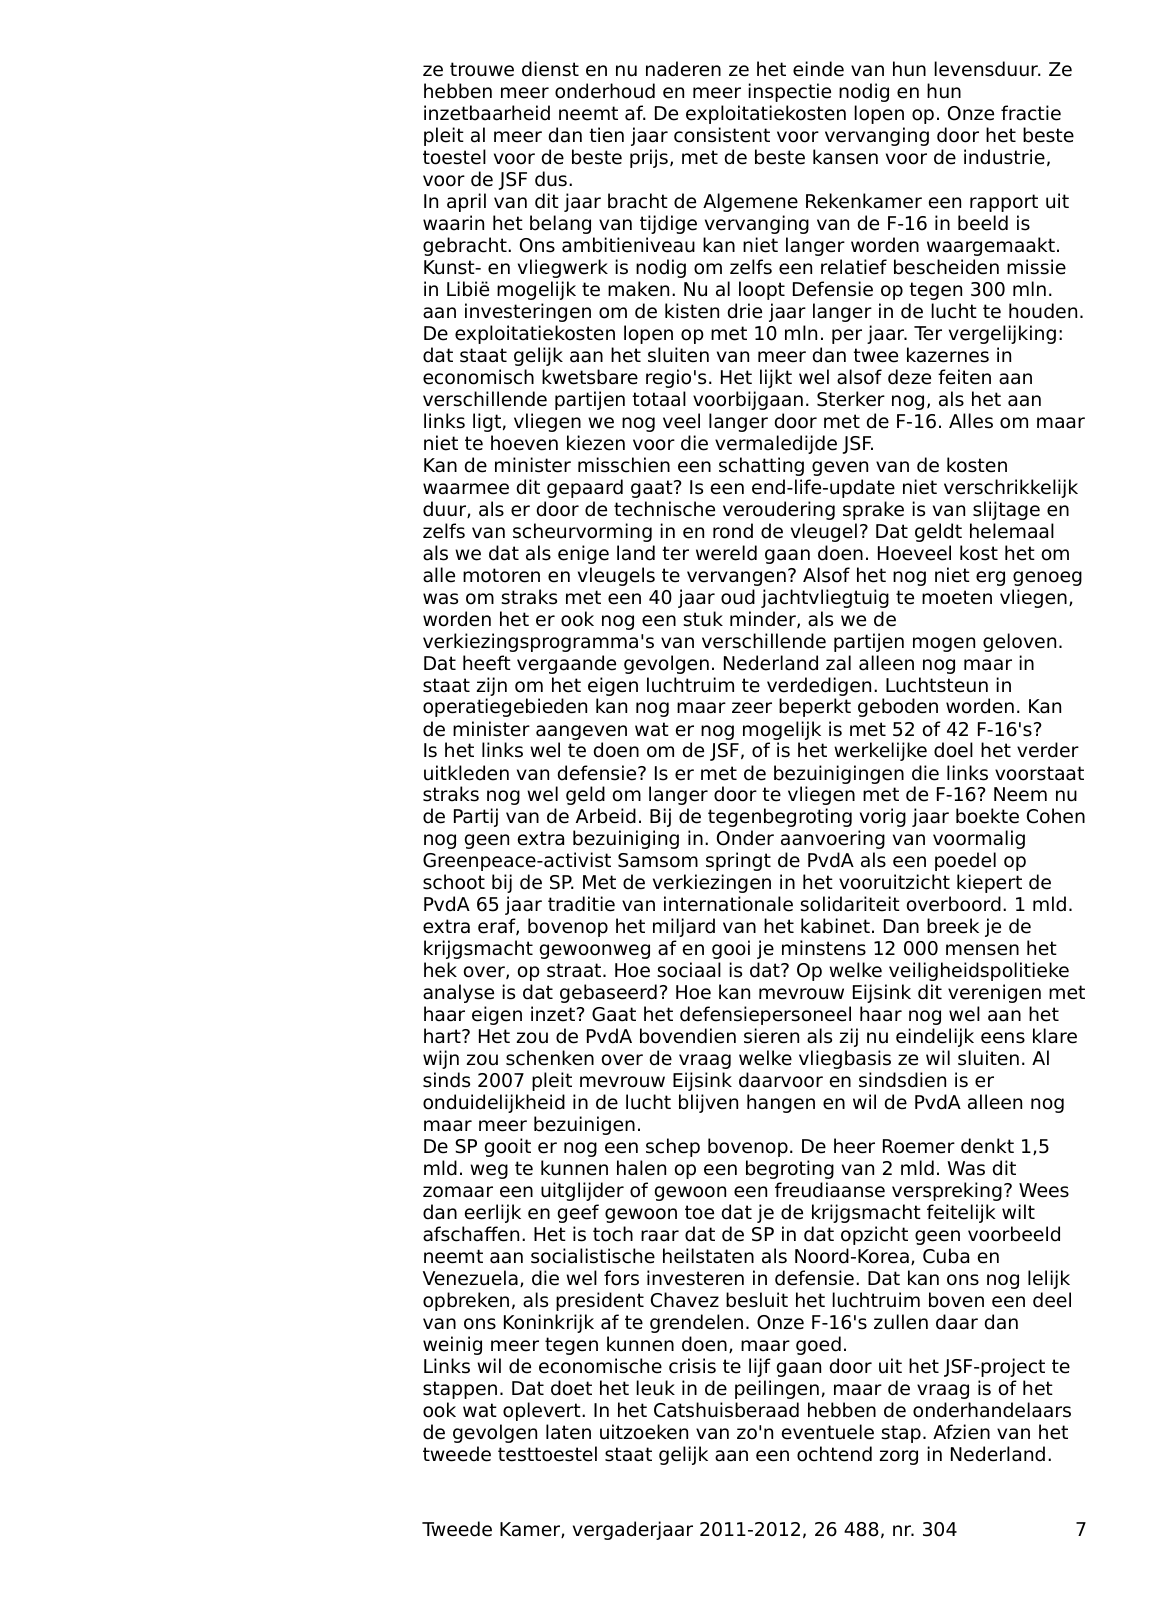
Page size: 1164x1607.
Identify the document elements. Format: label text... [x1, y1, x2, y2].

text Kan de minister misschien een schatting geven van de kosten waarmee dit gepaard gaat? Is een end-life-update niet verschrikkelijk duur, als er door de technische veroudering sprake is van slijtage en zelfs van scheurvorming in en rond de vleugel? Dat geldt helemaal als we dat als enige land ter wereld gaan doen. Hoeveel kost het om alle motoren en vleugels te vervangen? Alsof het nog niet erg genoeg was om straks met een 40 jaar oud jachtvliegtuig te moeten vliegen, worden het er ook nog een stuk minder, als we de verkiezingsprogramma's van verschillende partijen mogen geloven. Dat heeft vergaande gevolgen. Nederland zal alleen nog maar in staat zijn om het eigen luchtruim te verdedigen. Luchtsteun in operatiegebieden kan nog maar zeer beperkt geboden worden. Kan de minister aangeven wat er nog mogelijk is met 52 of 42 F-16's? [422, 455, 1087, 740]
text ze trouwe dienst en nu naderen ze het einde van hun levensduur. Ze hebben meer onderhoud en meer inspectie nodig en hun inzetbaarheid neemt af. De exploitatiekosten lopen op. Onze fractie pleit al meer dan tien jaar consistent voor vervanging door het beste toestel voor de beste prijs, met de beste kansen voor de industrie, voor de JSF dus. [422, 59, 1087, 191]
text Links wil de economische crisis te lijf gaan door uit het JSF-project te stappen. Dat doet het leuk in de peilingen, maar de vraag is of het ook wat oplevert. In het Catshuisberaad hebben de onderhandelaars de gevolgen laten uitzoeken van zo'n eventuele stap. Afzien van het tweede testtoestel staat gelijk aan een ochtend zorg in Nederland. [422, 1356, 1087, 1466]
text In april van dit jaar bracht de Algemene Rekenkamer een rapport uit waarin het belang van tijdige vervanging van de F-16 in beeld is gebracht. Ons ambitieniveau kan niet langer worden waargemaakt. Kunst- en vliegwerk is nodig om zelfs een relatief bescheiden missie in Libië mogelijk te maken. Nu al loopt Defensie op tegen 300 mln. aan investeringen om de kisten drie jaar langer in de lucht te houden. De exploitatiekosten lopen op met 10 mln. per jaar. Ter vergelijking: dat staat gelijk aan het sluiten van meer dan twee kazernes in economisch kwetsbare regio's. Het lijkt wel alsof deze feiten aan verschillende partijen totaal voorbijgaan. Sterker nog, als het aan links ligt, vliegen we nog veel langer door met de F-16. Alles om maar niet te hoeven kiezen voor die vermaledijde JSF. [422, 191, 1087, 455]
text Is het links wel te doen om de JSF, of is het werkelijke doel het verder uitkleden van defensie? Is er met de bezuinigingen die links voorstaat straks nog wel geld om langer door te vliegen met de F-16? Neem nu de Partij van de Arbeid. Bij de tegenbegroting vorig jaar boekte Cohen nog geen extra bezuiniging in. Onder aanvoering van voormalig Greenpeace-activist Samsom springt de PvdA als een poedel op schoot bij de SP. Met de verkiezingen in het vooruitzicht kiepert de PvdA 65 jaar traditie van internationale solidariteit overboord. 1 mld. extra eraf, bovenop het miljard van het kabinet. Dan breek je de krijgsmacht gewoonweg af en gooi je minstens 12 000 mensen het hek over, op straat. Hoe sociaal is dat? Op welke veiligheidspolitieke analyse is dat gebaseerd? Hoe kan mevrouw Eijsink dit verenigen met haar eigen inzet? Gaat het defensiepersoneel haar nog wel aan het hart? Het zou de PvdA bovendien sieren als zij nu eindelijk eens klare wijn zou schenken over de vraag welke vliegbasis ze wil sluiten. Al sinds 2007 pleit mevrouw Eijsink daarvoor en sindsdien is er onduidelijkheid in de lucht blijven hangen en wil de PvdA alleen nog maar meer bezuinigen. [422, 740, 1087, 1136]
text De SP gooit er nog een schep bovenop. De heer Roemer denkt 1,5 mld. weg te kunnen halen op een begroting van 2 mld. Was dit zomaar een uitglijder of gewoon een freudiaanse verspreking? Wees dan eerlijk en geef gewoon toe dat je de krijgsmacht feitelijk wilt afschaffen. Het is toch raar dat de SP in dat opzicht geen voorbeeld neemt aan socialistische heilstaten als Noord-Korea, Cuba en Venezuela, die wel fors investeren in defensie. Dat kan ons nog lelijk opbreken, als president Chavez besluit het luchtruim boven een deel van ons Koninkrijk af te grendelen. Onze F-16's zullen daar dan weinig meer tegen kunnen doen, maar goed. [422, 1136, 1087, 1356]
